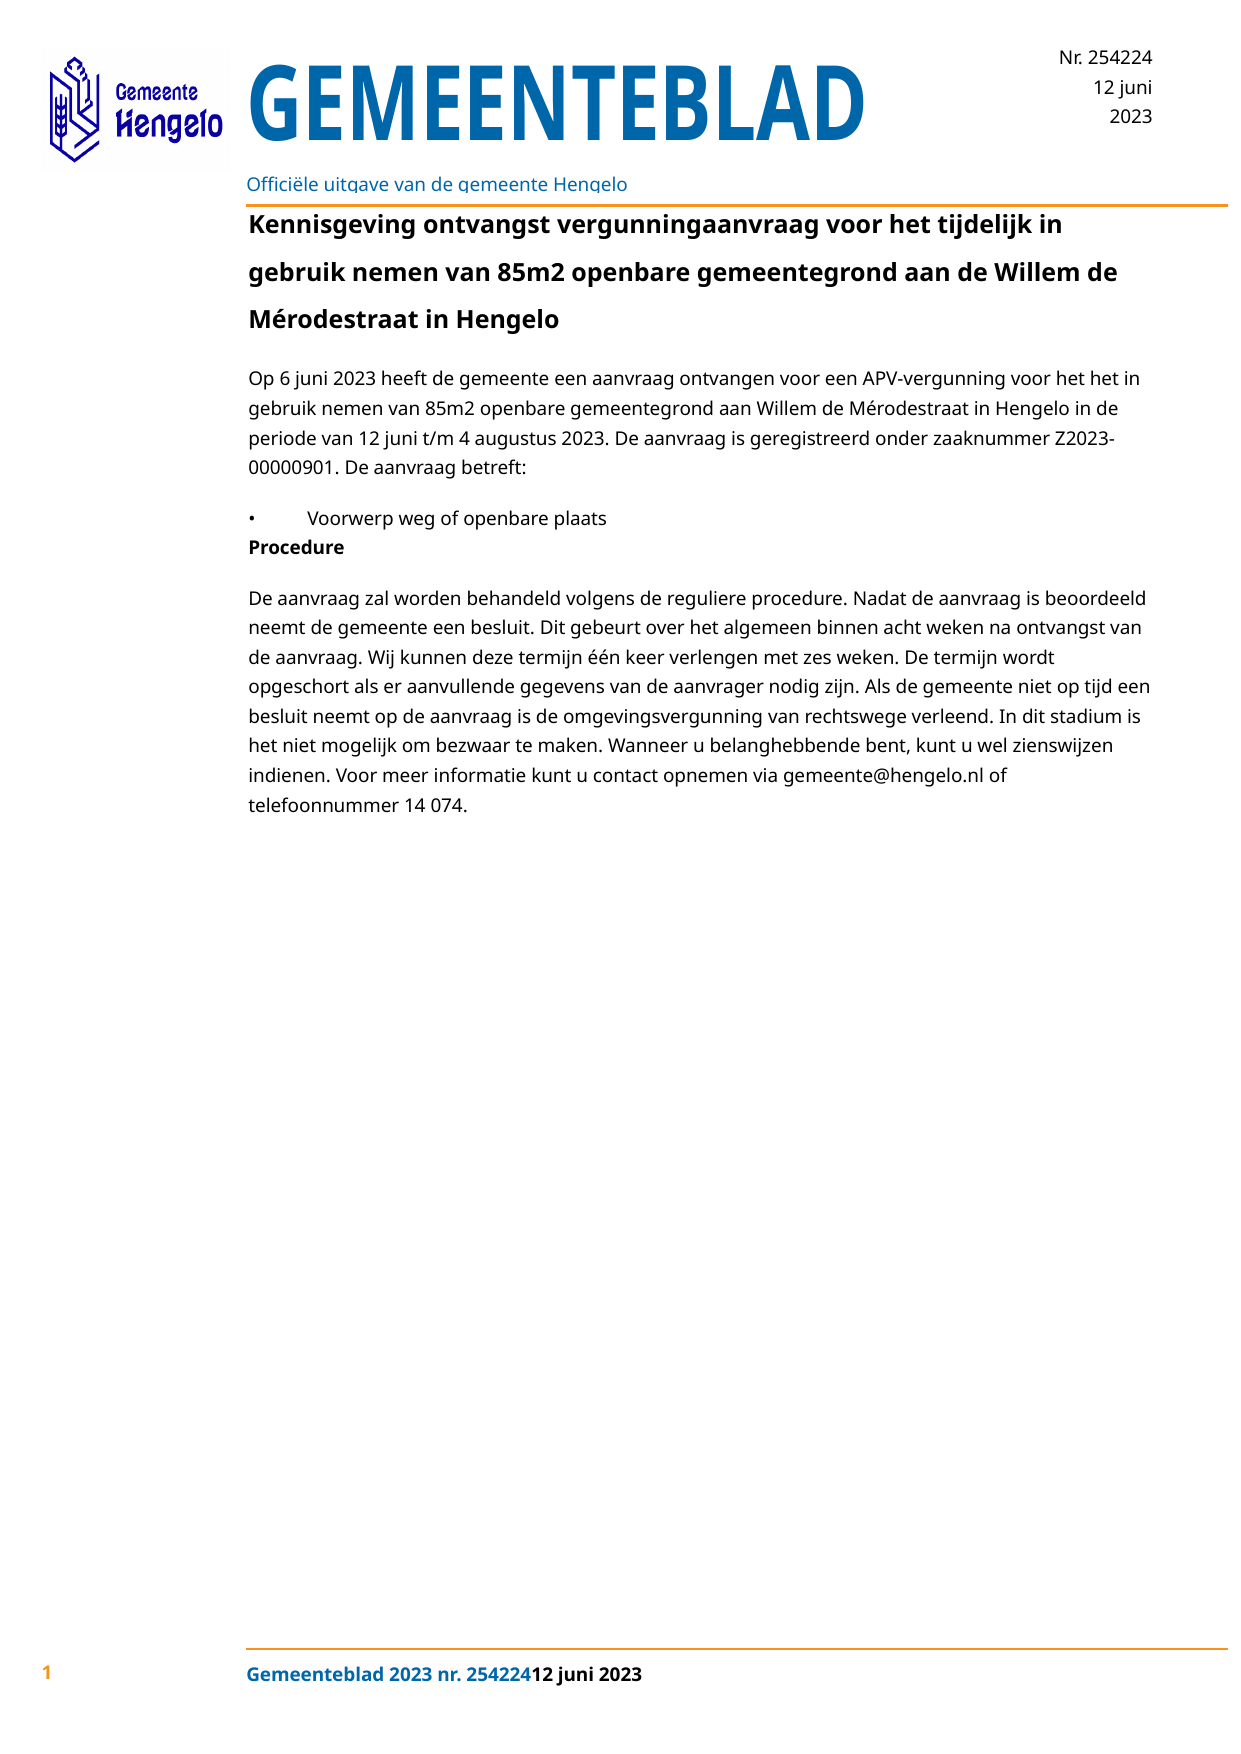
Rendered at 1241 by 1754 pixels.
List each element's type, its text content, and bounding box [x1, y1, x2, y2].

text Procedure [248, 534, 1152, 560]
list Voorwerp weg of openbare plaats [248, 505, 1152, 530]
text Op 6 juni 2023 heeft de gemeente een aanvraag ontvangen voor een APV-vergunning voor het het in gebruik nemen van 85m2 openbare gemeentegrond aan Willem de Mérodestraat in Hengelo in de periode van 12 juni t/m 4 augustus 2023. De aanvraag is geregistreerd onder zaaknummer Z2023-00000901. De aanvraag betreft: [248, 366, 1152, 480]
text Kennisgeving ontvangst vergunningaanvraag voor het tijdelijk in gebruik nemen van 85m2 openbare gemeentegrond aan de Willem de Mérodestraat in Hengelo [248, 207, 1152, 336]
text De aanvraag zal worden behandeld volgens de reguliere procedure. Nadat de aanvraag is beoordeeld neemt de gemeente een besluit. Dit gebeurt over het algemeen binnen acht weken na ontvangst van de aanvraag. Wij kunnen deze termijn één keer verlengen met zes weken. De termijn wordt opgeschort als er aanvullende gegevens van de aanvrager nodig zijn. Als de gemeente niet op tijd een besluit neemt op de aanvraag is de omgevingsvergunning van rechtswege verleend. In dit stadium is het niet mogelijk om bezwaar te maken. Wanneer u belanghebbende bent, kunt u wel zienswijzen indienen. Voor meer informatie kunt u contact opnemen via gemeente@hengelo.nl of telefoonnummer 14 074. [248, 585, 1152, 817]
picture [41, 47, 231, 172]
